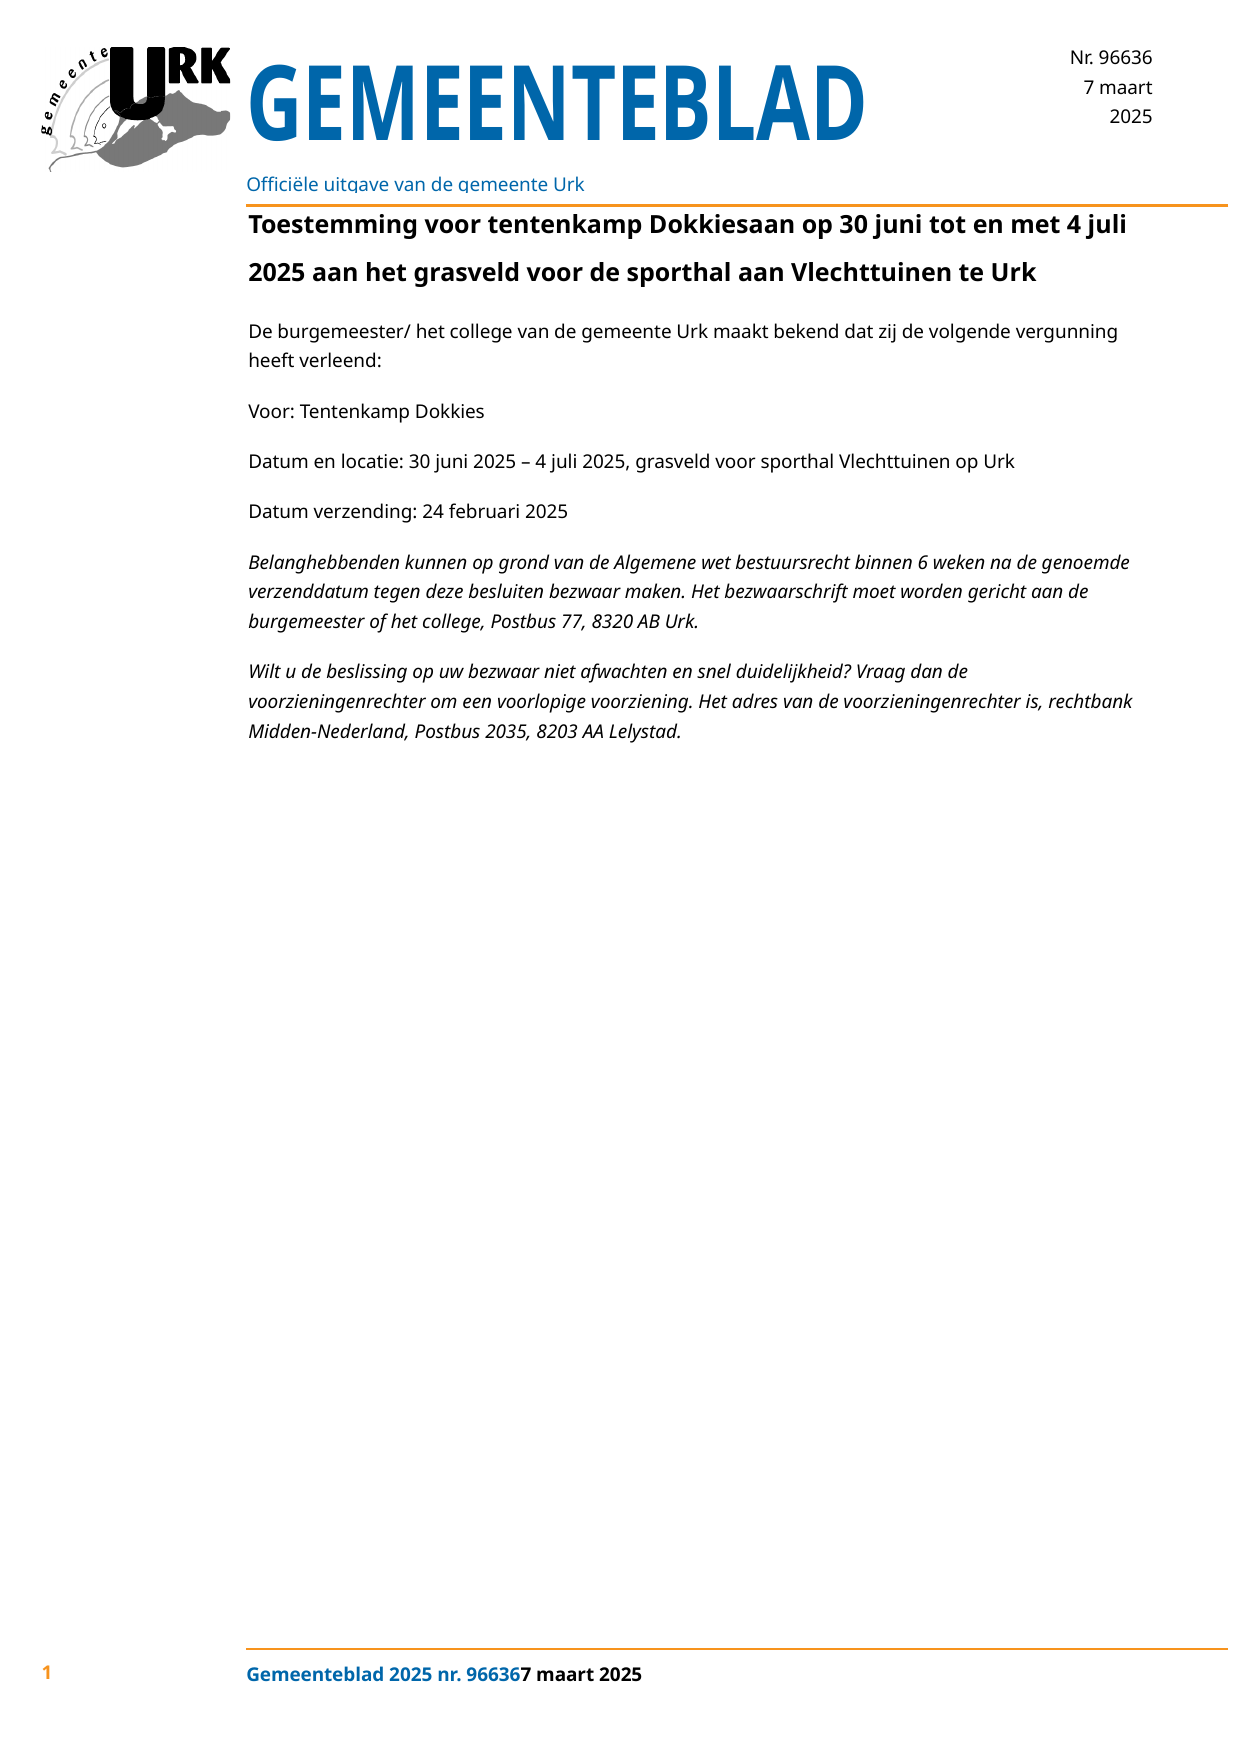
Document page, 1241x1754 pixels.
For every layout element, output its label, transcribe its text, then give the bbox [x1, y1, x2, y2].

text Toestemming voor tentenkamp Dokkiesaan op 30 juni tot en met 4 juli 2025 aan het grasveld voor de sporthal aan Vlechttuinen te Urk [248, 207, 1152, 288]
text De burgemeester/ het college van de gemeente Urk maakt bekend dat zij de volgende vergunning heeft verleend: [248, 318, 1152, 373]
picture [41, 47, 231, 172]
text Voor: Tentenkamp Dokkies [248, 398, 1152, 424]
text Datum verzending: 24 februari 2025 [248, 499, 1152, 524]
text Wilt u de beslissing op uw bezwaar niet afwachten en snel duidelijkheid? Vraag dan de voorzieningenrechter om een voorlopige voorziening. Het adres van de voorzieningenrechter is, rechtbank Midden-Nederland, Postbus 2035, 8203 AA Lelystad. [248, 659, 1152, 744]
text Belanghebbenden kunnen op grond van de Algemene wet bestuursrecht binnen 6 weken na de genoemde verzenddatum tegen deze besluiten bezwaar maken. Het bezwaarschrift moet worden gericht aan de burgemeester of het college, Postbus 77, 8320 AB Urk. [248, 549, 1152, 634]
text Datum en locatie: 30 juni 2025 – 4 juli 2025, grasveld voor sporthal Vlechttuinen op Urk [248, 448, 1152, 474]
